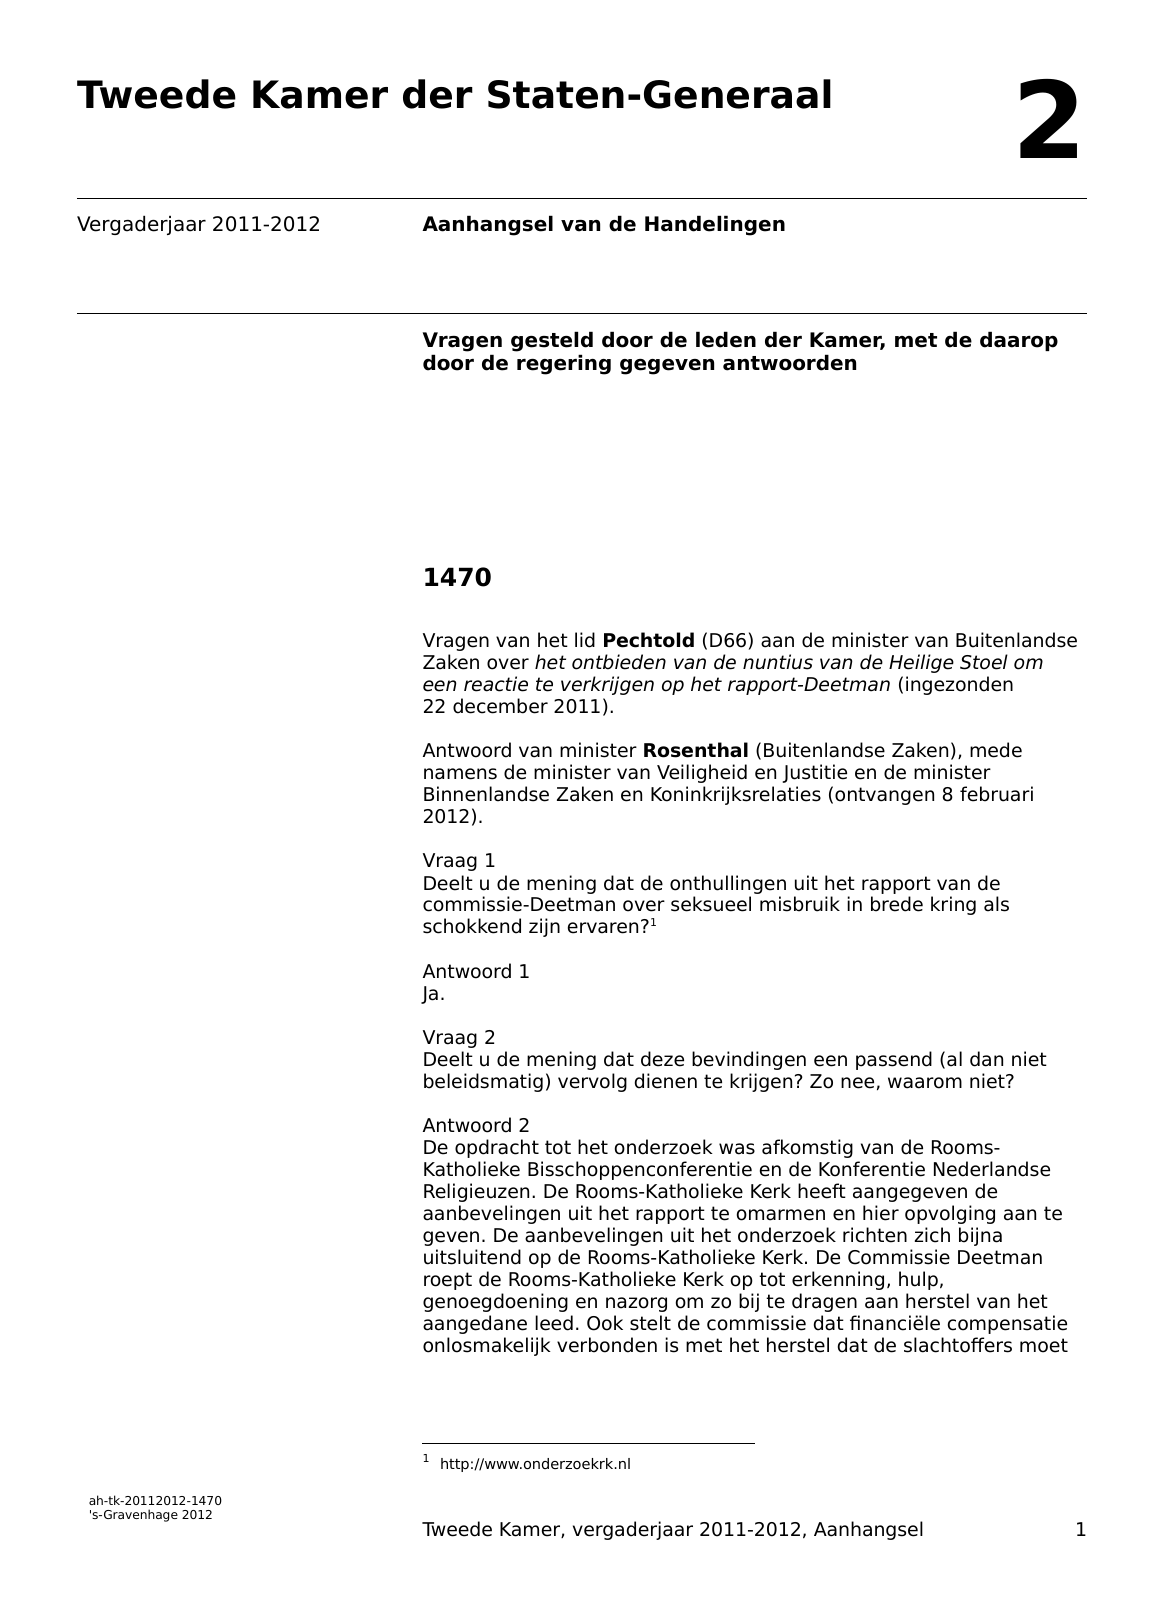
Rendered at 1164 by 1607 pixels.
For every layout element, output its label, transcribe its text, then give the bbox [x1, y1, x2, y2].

table_cell [77, 314, 422, 375]
text Deelt u de mening dat deze bevindingen een passend (al dan niet beleidsmatig) vervolg dienen te krijgen? Zo nee, waarom niet? [422, 1049, 1087, 1093]
text Antwoord van minister Rosenthal (Buitenlandse Zaken), mede namens de minister van Veiligheid en Justitie en de minister Binnenlandse Zaken en Koninkrijksrelaties (ontvangen 8 februari 2012). [422, 740, 1087, 828]
text http://www.onderzoekrk.nl [422, 1452, 1087, 1474]
text 's-Gravenhage 2012 [88, 1508, 323, 1522]
text Vraag 1 [422, 850, 1087, 872]
text Vragen van het lid Pechtold (D66) aan de minister van Buitenlandse Zaken over het ontbieden van de nuntius van de Heilige Stoel om een reactie te verkrijgen op het rapport-Deetman (ingezonden 22 december 2011). [422, 630, 1087, 718]
text Antwoord 2 [422, 1115, 1087, 1137]
text Vraag 2 [422, 1027, 1087, 1049]
text De opdracht tot het onderzoek was afkomstig van de Rooms-Katholieke Bisschoppenconferentie en de Konferentie Nederlandse Religieuzen. De Rooms-Katholieke Kerk heeft aangegeven de aanbevelingen uit het rapport te omarmen en hier opvolging aan te geven. De aanbevelingen uit het onderzoek richten zich bijna uitsluitend op de Rooms-Katholieke Kerk. De Commissie Deetman roept de Rooms-Katholieke Kerk op tot erkenning, hulp, genoegdoening en nazorg om zo bij te dragen aan herstel van het aangedane leed. Ook stelt de commissie dat financiële compensatie onlosmakelijk verbonden is met het herstel dat de slachtoffers moet [422, 1137, 1087, 1357]
table_cell Aanhangsel van de Handelingen [422, 199, 1087, 313]
text ah-tk-20112012-1470 [88, 1494, 323, 1508]
table_cell Vergaderjaar 2011-2012 [77, 199, 422, 313]
table_header 2 [886, 59, 1087, 198]
text 1470 [422, 563, 1087, 592]
table_header Tweede Kamer der Staten-Generaal [77, 59, 886, 198]
text Antwoord 1 [422, 961, 1087, 982]
text Ja. [422, 982, 1087, 1004]
text Deelt u de mening dat de onthullingen uit het rapport van de commissie-Deetman over seksueel misbruik in brede kring als schokkend zijn ervaren? [422, 872, 1087, 938]
table_cell Vragen gesteld door de leden der Kamer, met de daarop door de regering gegeven antwoorden [422, 314, 1087, 375]
